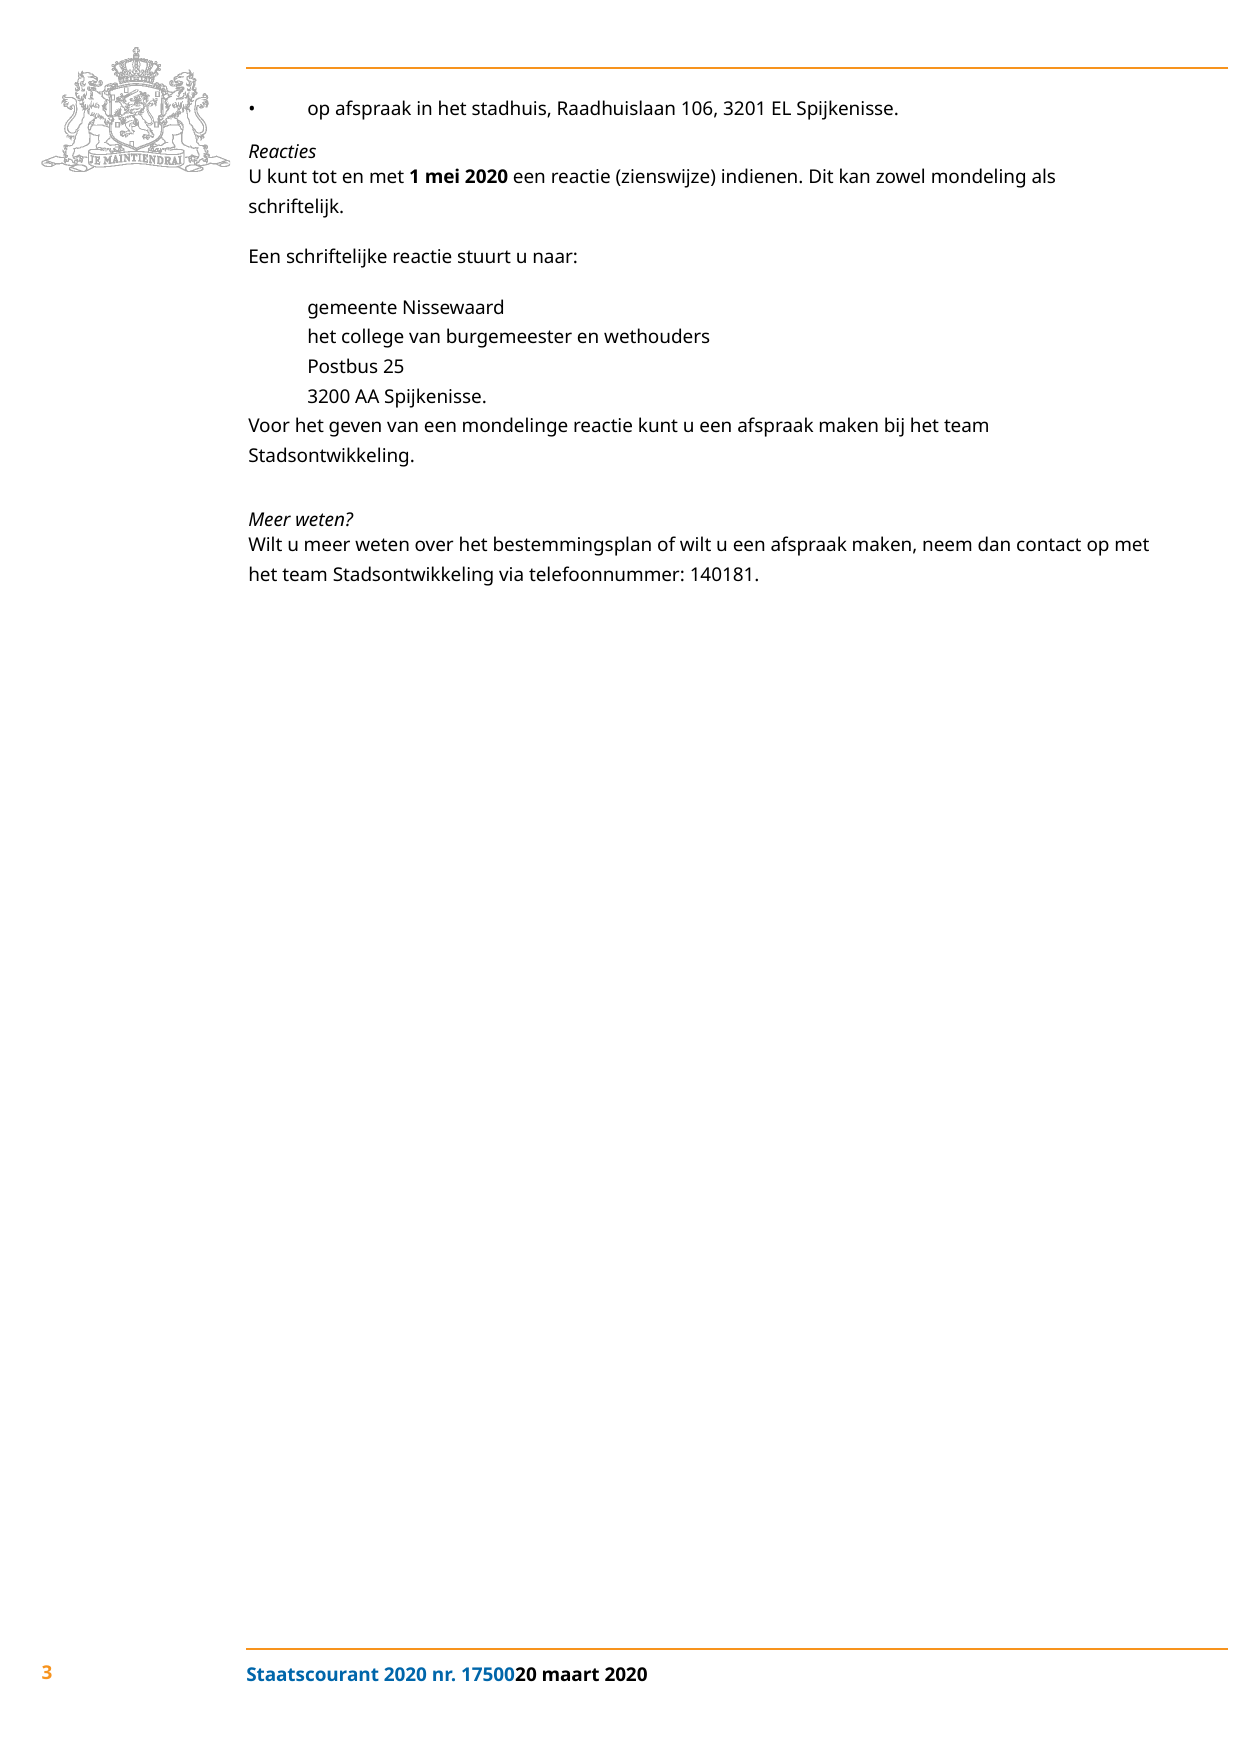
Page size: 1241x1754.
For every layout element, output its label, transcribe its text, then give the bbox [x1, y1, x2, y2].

list Postbus 25 [248, 353, 1152, 379]
text Voor het geven van een mondelinge reactie kunt u een afspraak maken bij het team Stadsontwikkeling. [248, 412, 1152, 468]
list het college van burgemeester en wethouders [248, 324, 1152, 349]
list op afspraak in het stadhuis, Raadhuislaan 106, 3201 EL Spijkenisse. [248, 95, 1152, 121]
text U kunt tot en met 1 mei 2020 een reactie (zienswijze) indienen. Dit kan zowel mondeling als schriftelijk. [248, 164, 1152, 219]
text Meer weten? [248, 506, 1152, 532]
text Een schriftelijke reactie stuurt u naar: [248, 244, 1152, 269]
text Reacties [248, 138, 1152, 164]
list 3200 AA Spijkenisse. [248, 383, 1152, 408]
list gemeente Nissewaard [248, 294, 1152, 320]
text Wilt u meer weten over het bestemmingsplan of wilt u een afspraak maken, neem dan contact op met het team Stadsontwikkeling via telefoonnummer: 140181. [248, 532, 1152, 587]
picture [41, 47, 231, 172]
